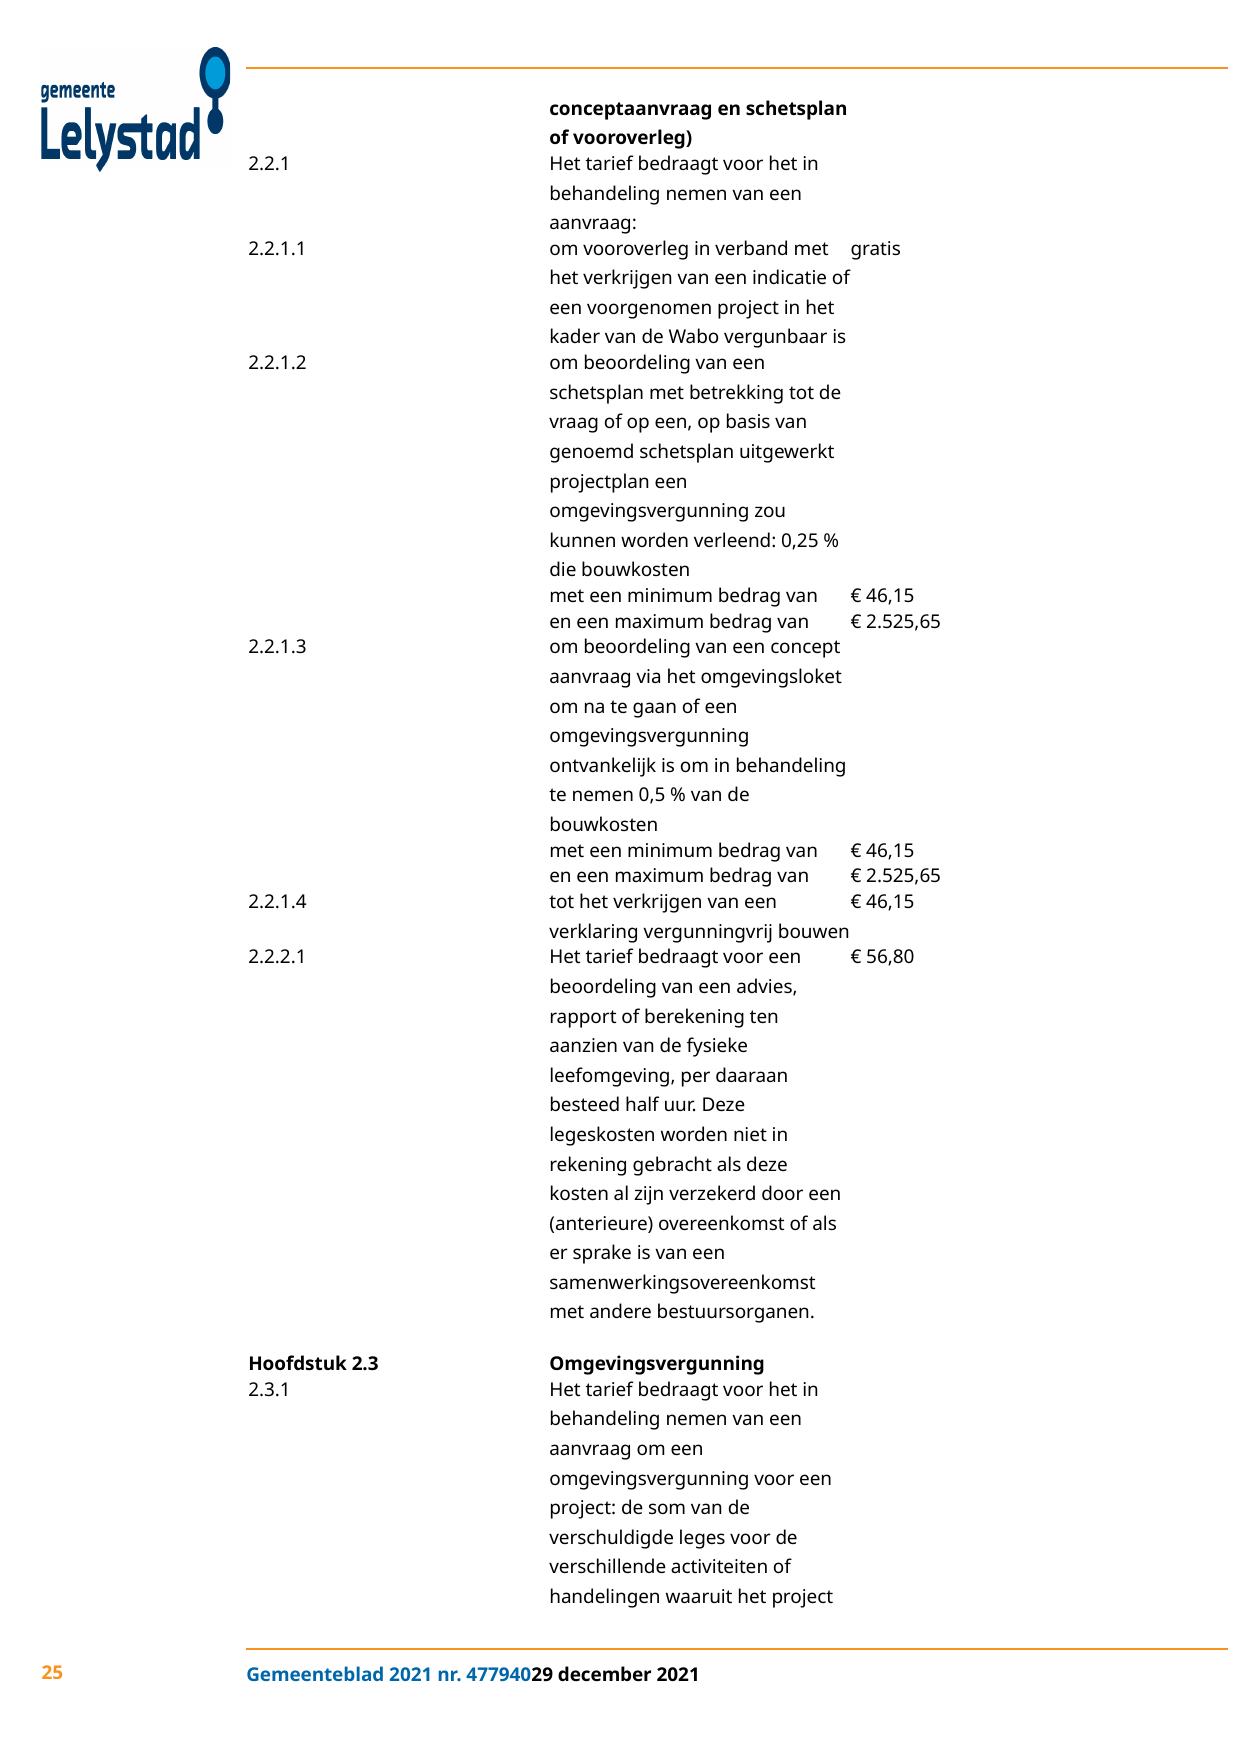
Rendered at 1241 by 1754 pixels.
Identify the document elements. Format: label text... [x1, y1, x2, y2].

table_cell 2.2.1.1 [248, 235, 549, 349]
table_cell en een maximum bedrag van [549, 863, 850, 888]
table_cell om beoordeling van een concept aanvraag via het omgevingsloket om na te gaan of een omgevingsvergunning ontvankelijk is om in behandeling te nemen 0,5 % van de bouwkosten [549, 634, 850, 837]
table_cell Hoofdstuk 2.3 [248, 1350, 549, 1376]
table_cell met een minimum bedrag van [549, 837, 850, 863]
table_cell [248, 608, 549, 634]
table_cell [850, 1350, 1152, 1376]
table_cell [850, 634, 1152, 837]
table_cell 2.2.1.4 [248, 889, 549, 944]
table_cell [850, 1376, 1152, 1609]
table_cell [248, 837, 549, 863]
table_cell € 2.525,65 [850, 608, 1152, 634]
table_cell € 46,15 [850, 837, 1152, 863]
table_cell Omgevingsvergunning [549, 1350, 850, 1376]
table_cell [549, 1325, 850, 1350]
table_cell € 46,15 [850, 582, 1152, 608]
table_cell om vooroverleg in verband met het verkrijgen van een indicatie of een voorgenomen project in het kader van de Wabo vergunbaar is [549, 235, 850, 349]
picture [41, 47, 231, 172]
table_cell [248, 1325, 549, 1350]
table_cell tot het verkrijgen van een verklaring vergunningvrij bouwen [549, 889, 850, 944]
table_cell en een maximum bedrag van [549, 608, 850, 634]
table_cell € 2.525,65 [850, 863, 1152, 888]
table_cell gratis [850, 235, 1152, 349]
table_cell conceptaanvraag en schetsplan of vooroverleg) [549, 95, 850, 150]
table_cell [248, 95, 549, 150]
table_cell om beoordeling van een schetsplan met betrekking tot de vraag of op een, op basis van genoemd schetsplan uitgewerkt projectplan een omgevingsvergunning zou kunnen worden verleend: 0,25 % die bouwkosten [549, 350, 850, 582]
table_cell [850, 150, 1152, 235]
table_cell 2.2.2.1 [248, 944, 549, 1324]
table_cell 2.2.1 [248, 150, 549, 235]
table_cell [850, 350, 1152, 582]
table_cell Het tarief bedraagt voor een beoordeling van een advies, rapport of berekening ten aanzien van de fysieke leefomgeving, per daaraan besteed half uur. Deze legeskosten worden niet in rekening gebracht als deze kosten al zijn verzekerd door een (anterieure) overeenkomst of als er sprake is van een samenwerkingsovereenkomst met andere bestuursorganen. [549, 944, 850, 1324]
table_cell [248, 863, 549, 888]
table_cell [248, 582, 549, 608]
table_cell 2.2.1.3 [248, 634, 549, 837]
table_cell Het tarief bedraagt voor het in behandeling nemen van een aanvraag om een omgevingsvergunning voor een project: de som van de verschuldigde leges voor de verschillende activiteiten of handelingen waaruit het project [549, 1376, 850, 1609]
table_cell [850, 1325, 1152, 1350]
table_cell € 46,15 [850, 889, 1152, 944]
table_cell 2.3.1 [248, 1376, 549, 1609]
table_cell 2.2.1.2 [248, 350, 549, 582]
table_cell Het tarief bedraagt voor het in behandeling nemen van een aanvraag: [549, 150, 850, 235]
table_cell [850, 95, 1152, 150]
table_cell € 56,80 [850, 944, 1152, 1324]
table_cell met een minimum bedrag van [549, 582, 850, 608]
